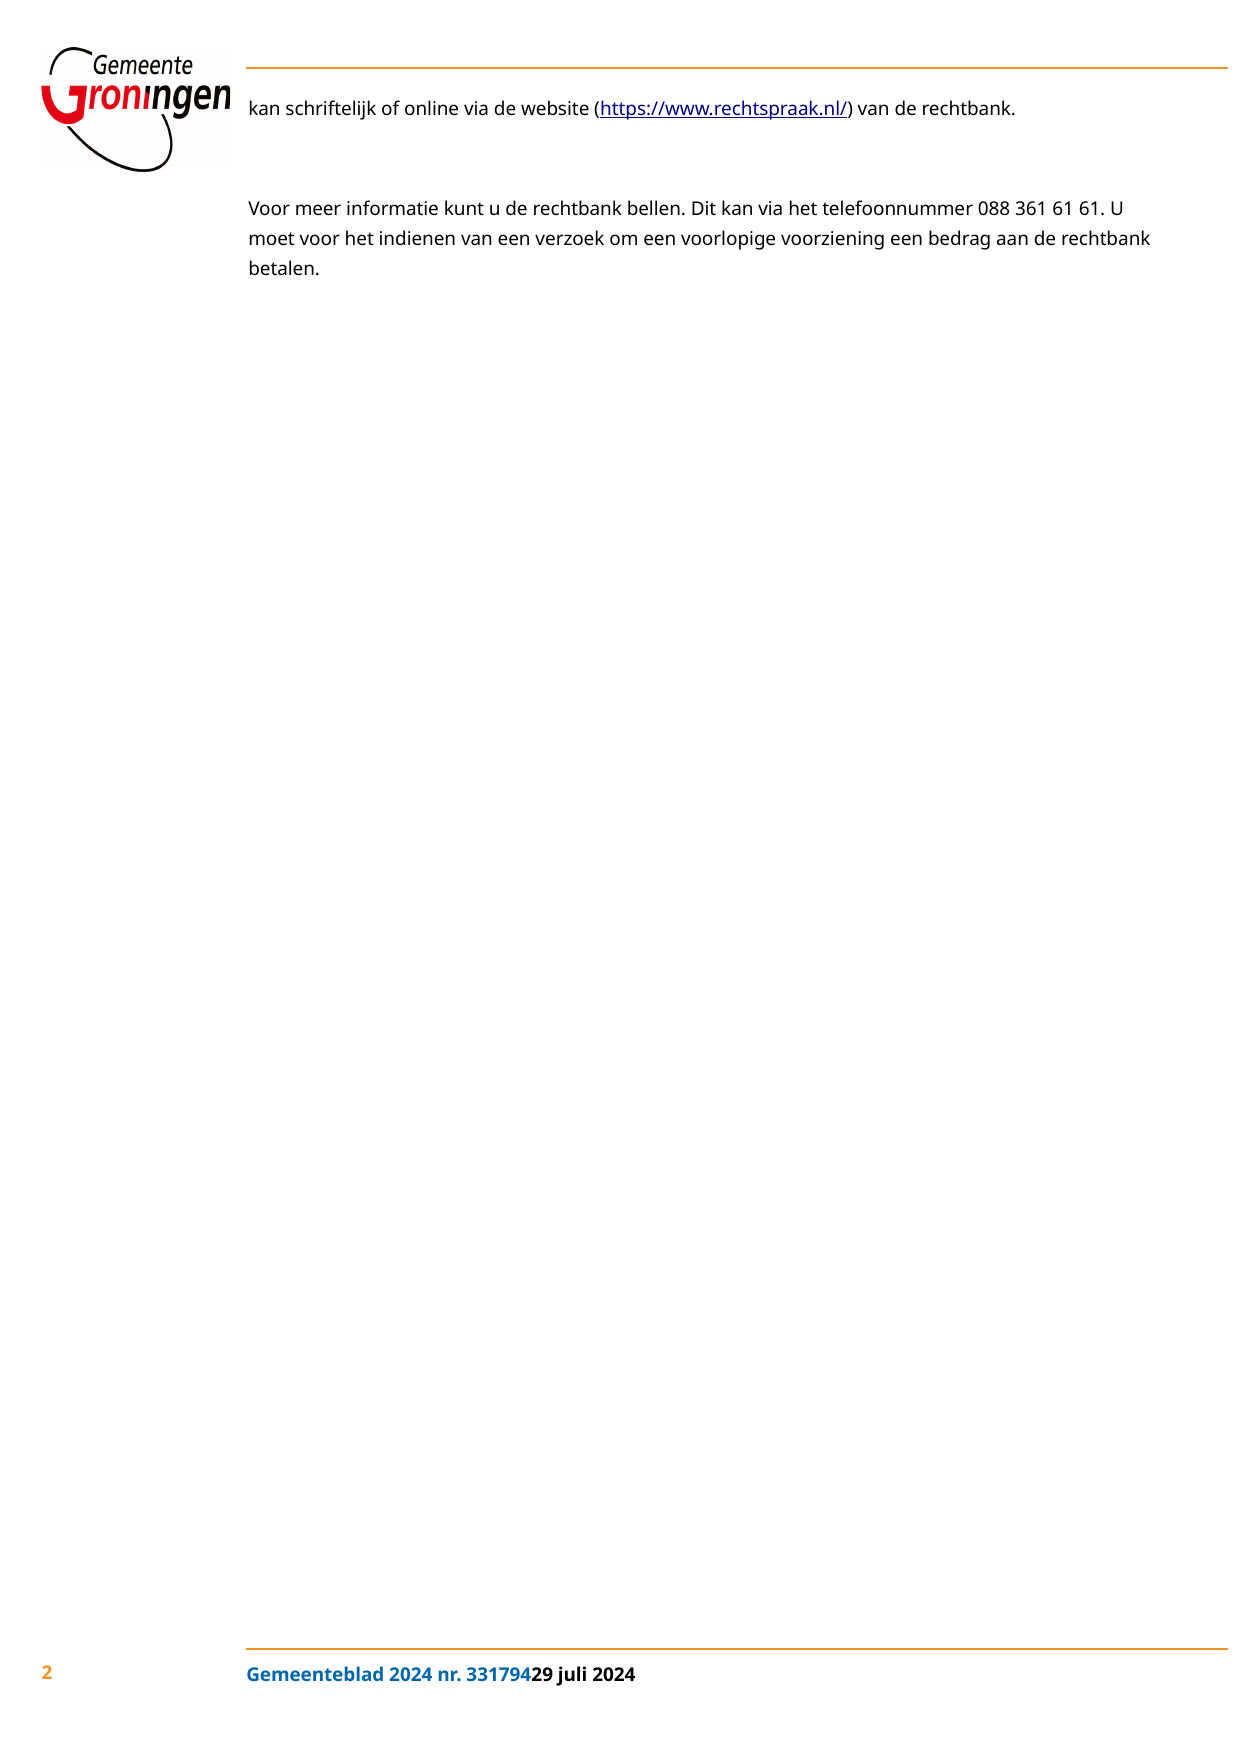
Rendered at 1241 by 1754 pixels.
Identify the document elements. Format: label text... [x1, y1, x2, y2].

picture [41, 47, 231, 172]
text kan schriftelijk of online via de website (https://www.rechtspraak.nl/) van de rechtbank. [248, 95, 1152, 121]
text Voor meer informatie kunt u de rechtbank bellen. Dit kan via het telefoonnummer 088 361 61 61. U moet voor het indienen van een verzoek om een voorlopige voorziening een bedrag aan de rechtbank betalen. [248, 196, 1152, 281]
